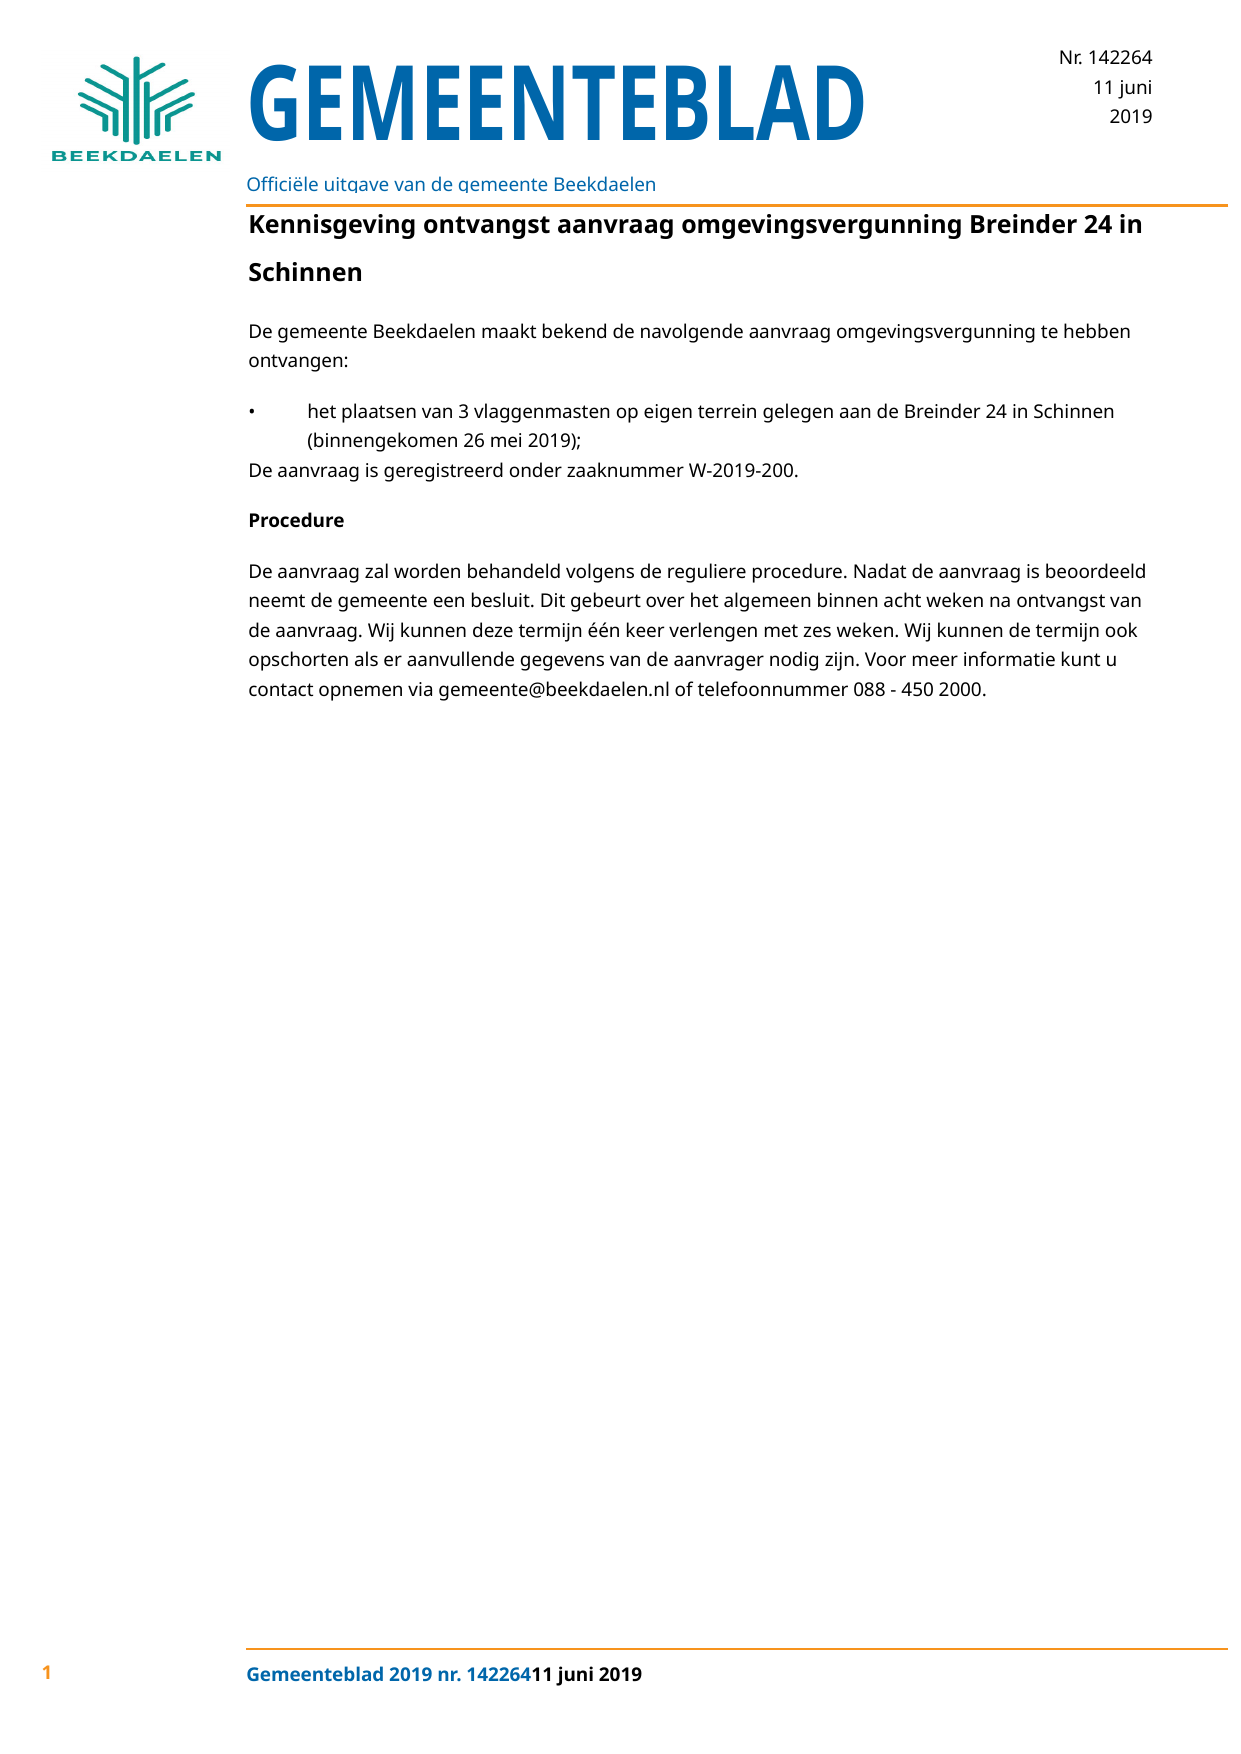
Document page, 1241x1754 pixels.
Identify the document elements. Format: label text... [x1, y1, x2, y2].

text Kennisgeving ontvangst aanvraag omgevingsvergunning Breinder 24 in Schinnen [248, 207, 1152, 288]
text Procedure [248, 507, 1152, 533]
text De gemeente Beekdaelen maakt bekend de navolgende aanvraag omgevingsvergunning te hebben ontvangen: [248, 318, 1152, 373]
text De aanvraag is geregistreerd onder zaaknummer W-2019-200. [248, 457, 1152, 483]
picture [41, 47, 231, 172]
list het plaatsen van 3 vlaggenmasten op eigen terrein gelegen aan de Breinder 24 in Schinnen (binnengekomen 26 mei 2019); [248, 398, 1152, 453]
text De aanvraag zal worden behandeld volgens de reguliere procedure. Nadat de aanvraag is beoordeeld neemt de gemeente een besluit. Dit gebeurt over het algemeen binnen acht weken na ontvangst van de aanvraag. Wij kunnen deze termijn één keer verlengen met zes weken. Wij kunnen de termijn ook opschorten als er aanvullende gegevens van de aanvrager nodig zijn. Voor meer informatie kunt u contact opnemen via gemeente@beekdaelen.nl of telefoonnummer 088 - 450 2000. [248, 558, 1152, 702]
